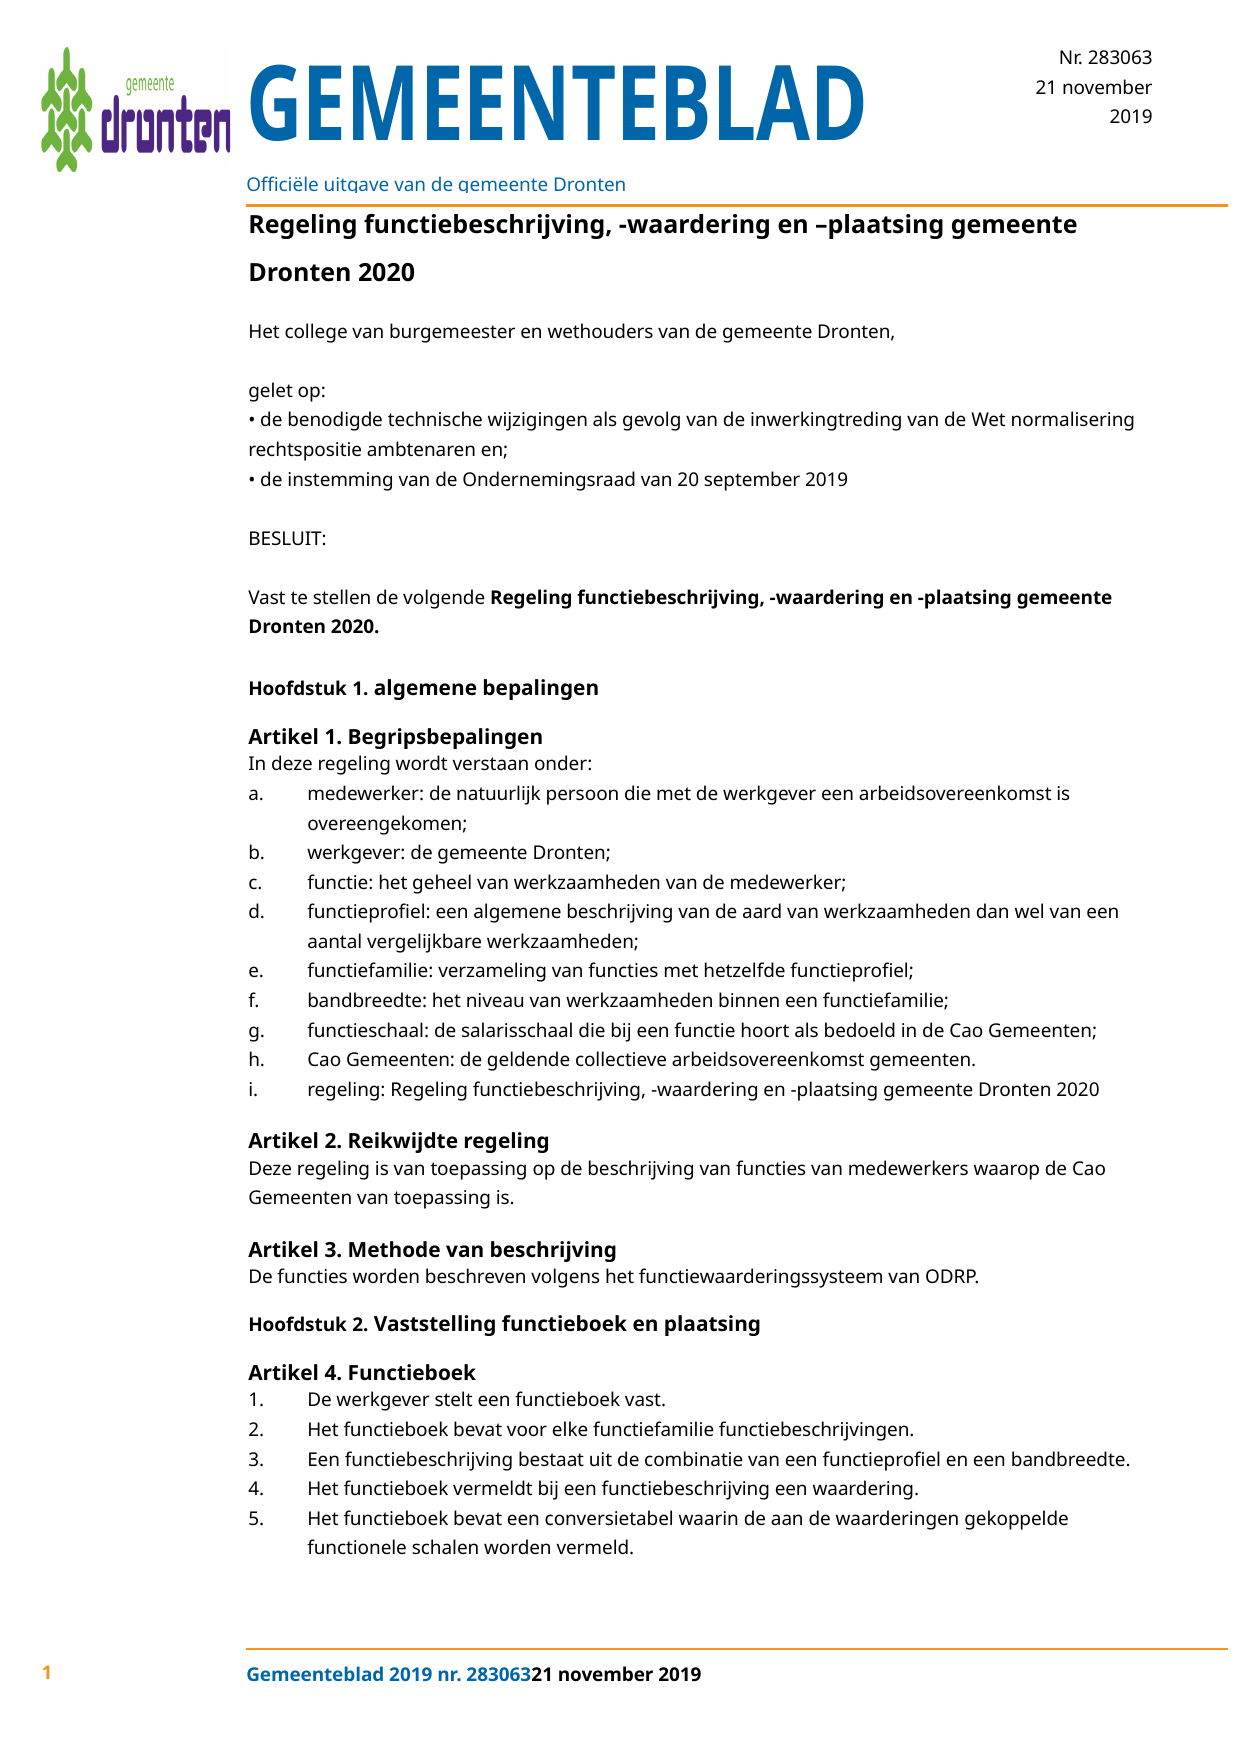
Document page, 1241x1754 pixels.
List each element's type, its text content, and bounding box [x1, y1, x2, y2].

list functiefamilie: verzameling van functies met hetzelfde functieprofiel; [248, 958, 1152, 983]
text De functies worden beschreven volgens het functiewaarderingssysteem van ODRP. [248, 1263, 1152, 1289]
list Het functieboek bevat een conversietabel waarin de aan de waarderingen gekoppelde functionele schalen worden vermeld. [248, 1505, 1152, 1560]
text Artikel 1. Begripsbepalingen [248, 722, 1152, 751]
list Een functiebeschrijving bestaat uit de combinatie van een functieprofiel en een bandbreedte. [248, 1446, 1152, 1472]
text Artikel 2. Reikwijdte regeling [248, 1126, 1152, 1155]
text • de instemming van de Ondernemingsraad van 20 september 2019 [248, 466, 1152, 492]
picture [41, 47, 231, 172]
list De werkgever stelt een functieboek vast. [248, 1387, 1152, 1412]
list Het functieboek bevat voor elke functiefamilie functiebeschrijvingen. [248, 1416, 1152, 1442]
text BESLUIT: [248, 525, 1152, 551]
list functieprofiel: een algemene beschrijving van de aard van werkzaamheden dan wel van een aantal vergelijkbare werkzaamheden; [248, 898, 1152, 954]
list bandbreedte: het niveau van werkzaamheden binnen een functiefamilie; [248, 987, 1152, 1013]
list Het functieboek vermeldt bij een functiebeschrijving een waardering. [248, 1475, 1152, 1501]
text Deze regeling is van toepassing op de beschrijving van functies van medewerkers waarop de Cao Gemeenten van toepassing is. [248, 1155, 1152, 1210]
list werkgever: de gemeente Dronten; [248, 839, 1152, 865]
text Hoofdstuk 2. Vaststelling functieboek en plaatsing [248, 1309, 1152, 1337]
text Het college van burgemeester en wethouders van de gemeente Dronten, [248, 318, 1152, 344]
text gelet op: [248, 377, 1152, 403]
list functie: het geheel van werkzaamheden van de medewerker; [248, 869, 1152, 895]
text In deze regeling wordt verstaan onder: [248, 751, 1152, 776]
text Hoofdstuk 1. algemene bepalingen [248, 673, 1152, 701]
text Artikel 4. Functieboek [248, 1358, 1152, 1387]
list medewerker: de natuurlijk persoon die met de werkgever een arbeidsovereenkomst is overeengekomen; [248, 780, 1152, 836]
text • de benodigde technische wijzigingen als gevolg van de inwerkingtreding van de Wet normalisering rechtspositie ambtenaren en; [248, 407, 1152, 462]
list Cao Gemeenten: de geldende collectieve arbeidsovereenkomst gemeenten. [248, 1046, 1152, 1072]
text Regeling functiebeschrijving, -waardering en –plaatsing gemeente Dronten 2020 [248, 207, 1152, 288]
list regeling: Regeling functiebeschrijving, -waardering en -plaatsing gemeente Dronten 2020 [248, 1076, 1152, 1102]
text Vast te stellen de volgende Regeling functiebeschrijving, -waardering en -plaatsing gemeente Dronten 2020. [248, 584, 1152, 639]
text Artikel 3. Methode van beschrijving [248, 1235, 1152, 1263]
list functieschaal: de salarisschaal die bij een functie hoort als bedoeld in de Cao Gemeenten; [248, 1017, 1152, 1043]
